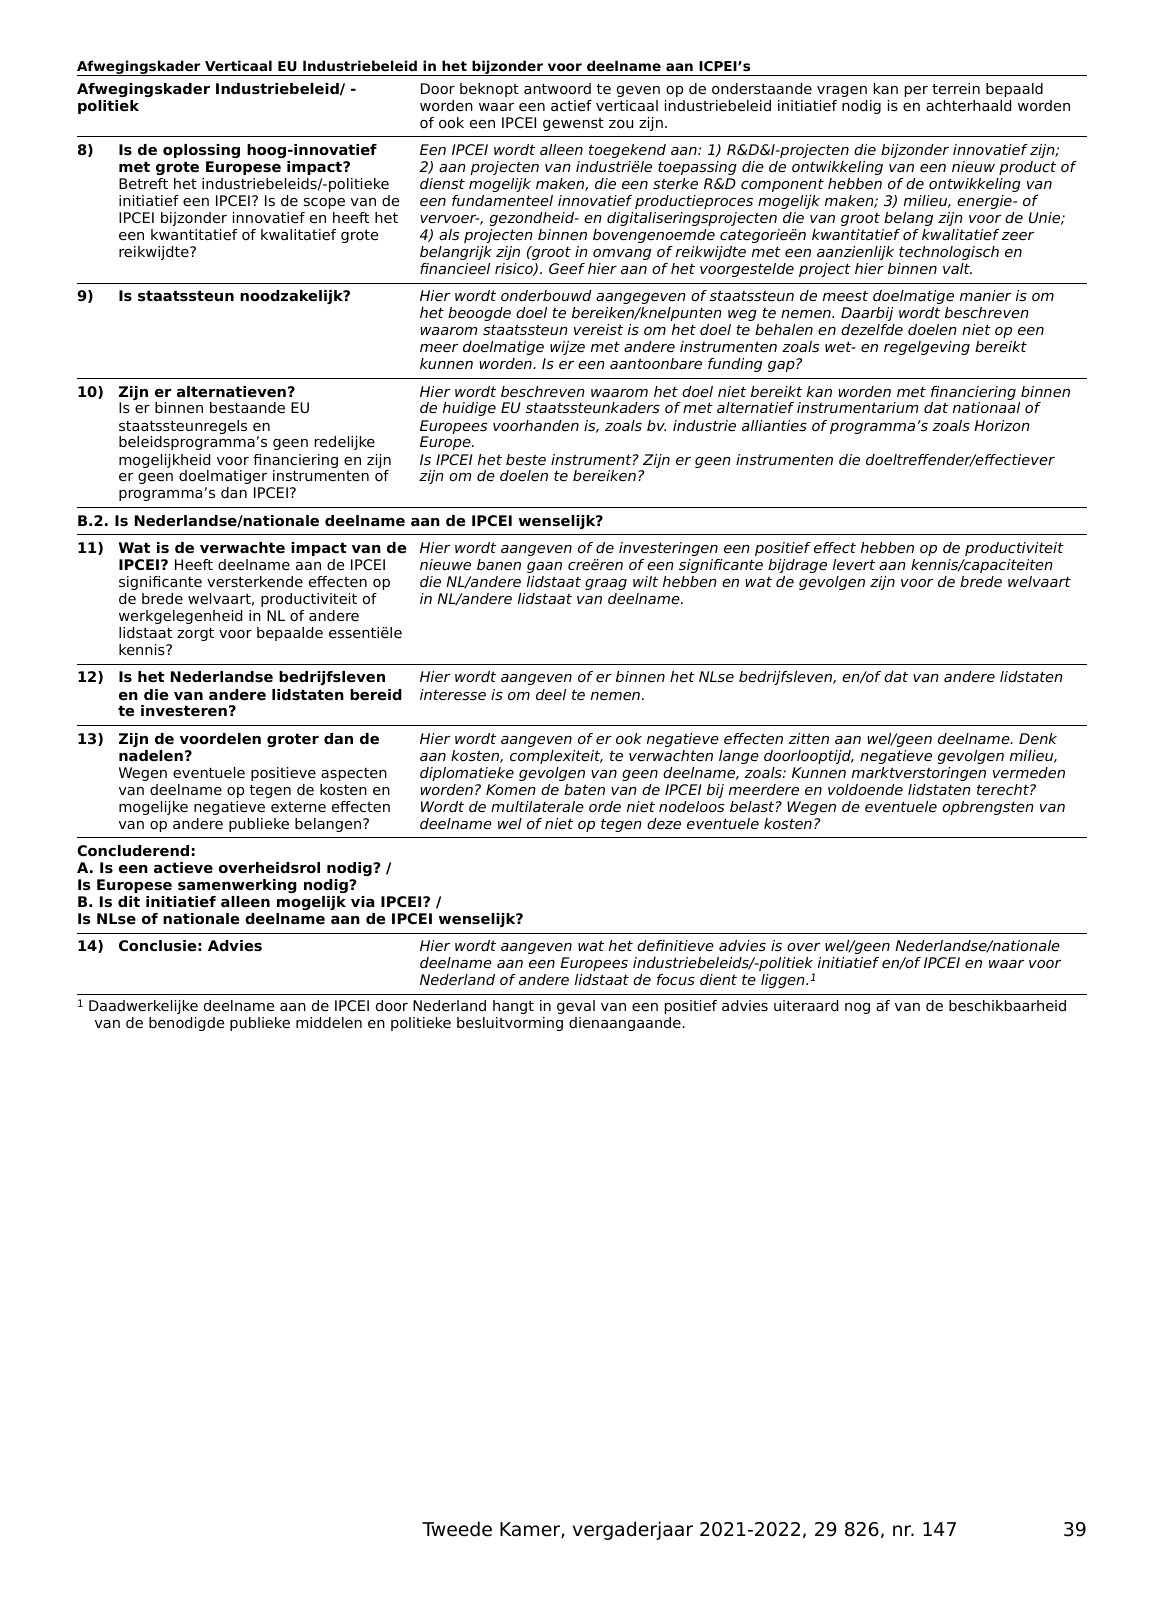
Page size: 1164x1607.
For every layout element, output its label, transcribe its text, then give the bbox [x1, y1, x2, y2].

table_cell Door beknopt antwoord te geven op de onderstaande vragen kan per terrein bepaald worden waar een actief verticaal industriebeleid initiatief nodig is en achterhaald worden of ook een IPCEI gewenst zou zijn. [413, 76, 1087, 136]
table_cell Hier wordt aangeven of er binnen het NLse bedrijfsleven, en/of dat van andere lidstaten interesse is om deel te nemen. [413, 665, 1087, 725]
table_cell 11) [77, 535, 112, 664]
table_cell Hier wordt beschreven waarom het doel niet bereikt kan worden met financiering binnen de huidige EU staatssteunkaders of met alternatief instrumentarium dat nationaal of Europees voorhanden is, zoals bv. industrie allianties of programma’s zoals Horizon Europe. Is IPCEI het beste instrument? Zijn er geen instrumenten die doeltreffender/effectiever zijn om de doelen te bereiken? [413, 379, 1087, 507]
table_cell Afwegingskader Industriebeleid/ -politiek [77, 76, 413, 136]
table_cell Is staatssteun noodzakelijk? [112, 284, 413, 378]
table_cell B.2. Is Nederlandse/nationale deelname aan de IPCEI wenselijk? [77, 508, 1087, 534]
table_cell Concluderend: A. Is een actieve overheidsrol nodig? / Is Europese samenwerking nodig? B. Is dit initiatief alleen mogelijk via IPCEI? / Is NLse of nationale deelname aan de IPCEI wenselijk? [77, 838, 1087, 933]
table_cell Een IPCEI wordt alleen toegekend aan: 1) R&D&I-projecten die bijzonder innovatief zijn; 2) aan projecten van industriële toepassing die de ontwikkeling van een nieuw product of dienst mogelijk maken, die een sterke R&D component hebben of de ontwikkeling van een fundamenteel innovatief productieproces mogelijk maken; 3) milieu, energie- of vervoer-, gezondheid- en digitaliseringsprojecten die van groot belang zijn voor de Unie; 4) als projecten binnen bovengenoemde categorieën kwantitatief of kwalitatief zeer belangrijk zijn (groot in omvang of reikwijdte met een aanzienlijk technologisch en financieel risico). Geef hier aan of het voorgestelde project hier binnen valt. [413, 137, 1087, 282]
table_cell Hier wordt aangeven wat het definitieve advies is over wel/geen Nederlandse/nationale deelname aan een Europees industriebeleids/-politiek initiatief en/of IPCEI en waar voor Nederland of andere lidstaat de focus dient te liggen.1 [413, 934, 1087, 994]
table_cell 9) [77, 284, 112, 378]
table_cell Zijn er alternatieven? Is er binnen bestaande EU staatssteunregels en beleidsprogramma’s geen redelijke mogelijkheid voor financiering en zijn er geen doelmatiger instrumenten of programma’s dan IPCEI? [112, 379, 413, 507]
table_cell Wat is de verwachte impact van de IPCEI? Heeft deelname aan de IPCEI significante versterkende effecten op de brede welvaart, productiviteit of werkgelegenheid in NL of andere lidstaat zorgt voor bepaalde essentiële kennis? [112, 535, 413, 664]
table_cell Hier wordt onderbouwd aangegeven of staatssteun de meest doelmatige manier is om het beoogde doel te bereiken/knelpunten weg te nemen. Daarbij wordt beschreven waarom staatssteun vereist is om het doel te behalen en dezelfde doelen niet op een meer doelmatige wijze met andere instrumenten zoals wet- en regelgeving bereikt kunnen worden. Is er een aantoonbare funding gap? [413, 284, 1087, 378]
table_header Afwegingskader Verticaal EU lndustriebeleid in het bijzonder voor deelname aan ICPEI’s [77, 59, 1087, 75]
table_cell Hier wordt aangeven of er ook negatieve effecten zitten aan wel/geen deelname. Denk aan kosten, complexiteit, te verwachten lange doorlooptijd, negatieve gevolgen milieu, diplomatieke gevolgen van geen deelname, zoals: Kunnen marktverstoringen vermeden worden? Komen de baten van de IPCEI bij meerdere en voldoende lidstaten terecht? Wordt de multilaterale orde niet nodeloos belast? Wegen de eventuele opbrengsten van deelname wel of niet op tegen deze eventuele kosten? [413, 726, 1087, 837]
table_cell Hier wordt aangeven of de investeringen een positief effect hebben op de productiviteit nieuwe banen gaan creëren of een significante bijdrage levert aan kennis/capaciteiten die NL/andere lidstaat graag wilt hebben en wat de gevolgen zijn voor de brede welvaart in NL/andere lidstaat van deelname. [413, 535, 1087, 664]
table_cell Conclusie: Advies [112, 934, 413, 994]
table_cell 10) [77, 379, 112, 507]
table_cell 1 Daadwerkelijke deelname aan de IPCEI door Nederland hangt in geval van een positief advies uiteraard nog af van de beschikbaarheid van de benodigde publieke middelen en politieke besluitvorming dienaangaande. [77, 995, 1087, 1032]
table_cell Is de oplossing hoog-innovatief met grote Europese impact? Betreft het industriebeleids/-politieke initiatief een IPCEI? Is de scope van de IPCEI bijzonder innovatief en heeft het een kwantitatief of kwalitatief grote reikwijdte? [112, 137, 413, 282]
table_cell Zijn de voordelen groter dan de nadelen? Wegen eventuele positieve aspecten van deelname op tegen de kosten en mogelijke negatieve externe effecten van op andere publieke belangen? [112, 726, 413, 837]
table_cell 8) [77, 137, 112, 282]
table_cell 13) [77, 726, 112, 837]
table_cell 14) [77, 934, 112, 994]
table_cell 12) [77, 665, 112, 725]
table_cell Is het Nederlandse bedrijfsleven en die van andere lidstaten bereid te investeren? [112, 665, 413, 725]
